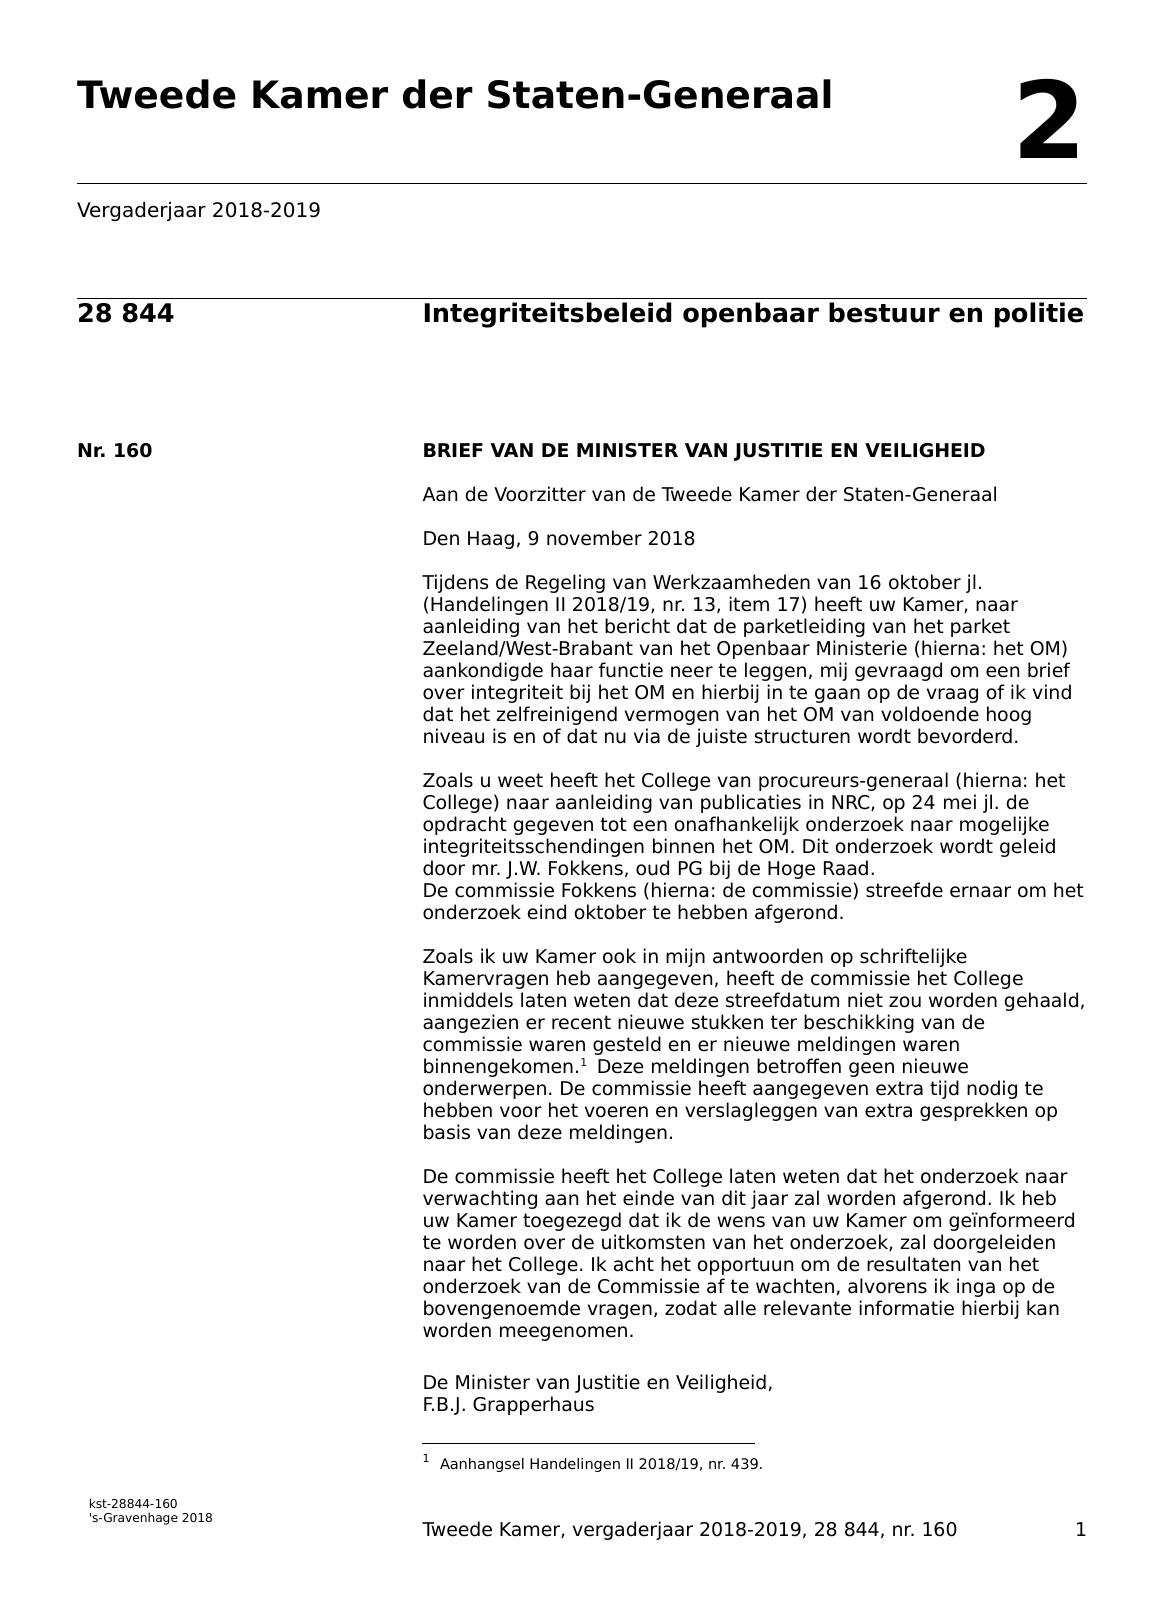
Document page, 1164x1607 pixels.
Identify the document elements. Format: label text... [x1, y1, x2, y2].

table_cell Vergaderjaar 2018-2019 [77, 184, 1087, 298]
text De Minister van Justitie en Veiligheid, F.B.J. Grapperhaus [422, 1372, 1087, 1416]
text De commissie heeft het College laten weten dat het onderzoek naar verwachting aan het einde van dit jaar zal worden afgerond. Ik heb uw Kamer toegezegd dat ik de wens van uw Kamer om geïnformeerd te worden over de uitkomsten van het onderzoek, zal doorgeleiden naar het College. Ik acht het opportuun om de resultaten van het onderzoek van de Commissie af te wachten, alvorens ik inga op de bovengenoemde vragen, zodat alle relevante informatie hierbij kan worden meegenomen. [422, 1166, 1087, 1342]
text De commissie Fokkens (hierna: de commissie) streefde ernaar om het onderzoek eind oktober te hebben afgerond. [422, 880, 1087, 924]
text Tijdens de Regeling van Werkzaamheden van 16 oktober jl. (Handelingen II 2018/19, nr. 13, item 17) heeft uw Kamer, naar aanleiding van het bericht dat de parketleiding van het parket Zeeland/West-Brabant van het Openbaar Ministerie (hierna: het OM) aankondigde haar functie neer te leggen, mij gevraagd om een brief over integriteit bij het OM en hierbij in te gaan op de vraag of ik vind dat het zelfreinigend vermogen van het OM van voldoende hoog niveau is en of dat nu via de juiste structuren wordt bevorderd. [422, 572, 1087, 748]
text kst-28844-160 [88, 1497, 323, 1511]
text Zoals ik uw Kamer ook in mijn antwoorden op schriftelijke Kamervragen heb aangegeven, heeft de commissie het College inmiddels laten weten dat deze streefdatum niet zou worden gehaald, aangezien er recent nieuwe stukken ter beschikking van de commissie waren gesteld en er nieuwe meldingen waren binnengekomen. Deze meldingen betroffen geen nieuwe onderwerpen. De commissie heeft aangegeven extra tijd nodig te hebben voor het voeren en verslagleggen van extra gesprekken op basis van deze meldingen. [422, 946, 1087, 1144]
table_header 2 [886, 59, 1087, 183]
text 's-Gravenhage 2018 [88, 1511, 323, 1525]
subtitle 28 844 Integriteitsbeleid openbaar bestuur en politie [77, 299, 1087, 329]
subtitle Nr. 160 BRIEF VAN DE MINISTER VAN JUSTITIE EN VEILIGHEID [77, 440, 1087, 462]
text Den Haag, 9 november 2018 [422, 528, 1087, 550]
text Aan de Voorzitter van de Tweede Kamer der Staten-Generaal [422, 484, 1087, 506]
text Zoals u weet heeft het College van procureurs-generaal (hierna: het College) naar aanleiding van publicaties in NRC, op 24 mei jl. de opdracht gegeven tot een onafhankelijk onderzoek naar mogelijke integriteitsschendingen binnen het OM. Dit onderzoek wordt geleid door mr. J.W. Fokkens, oud PG bij de Hoge Raad. [422, 770, 1087, 880]
text Aanhangsel Handelingen II 2018/19, nr. 439. [422, 1452, 1087, 1474]
table_header Tweede Kamer der Staten-Generaal [77, 59, 886, 183]
